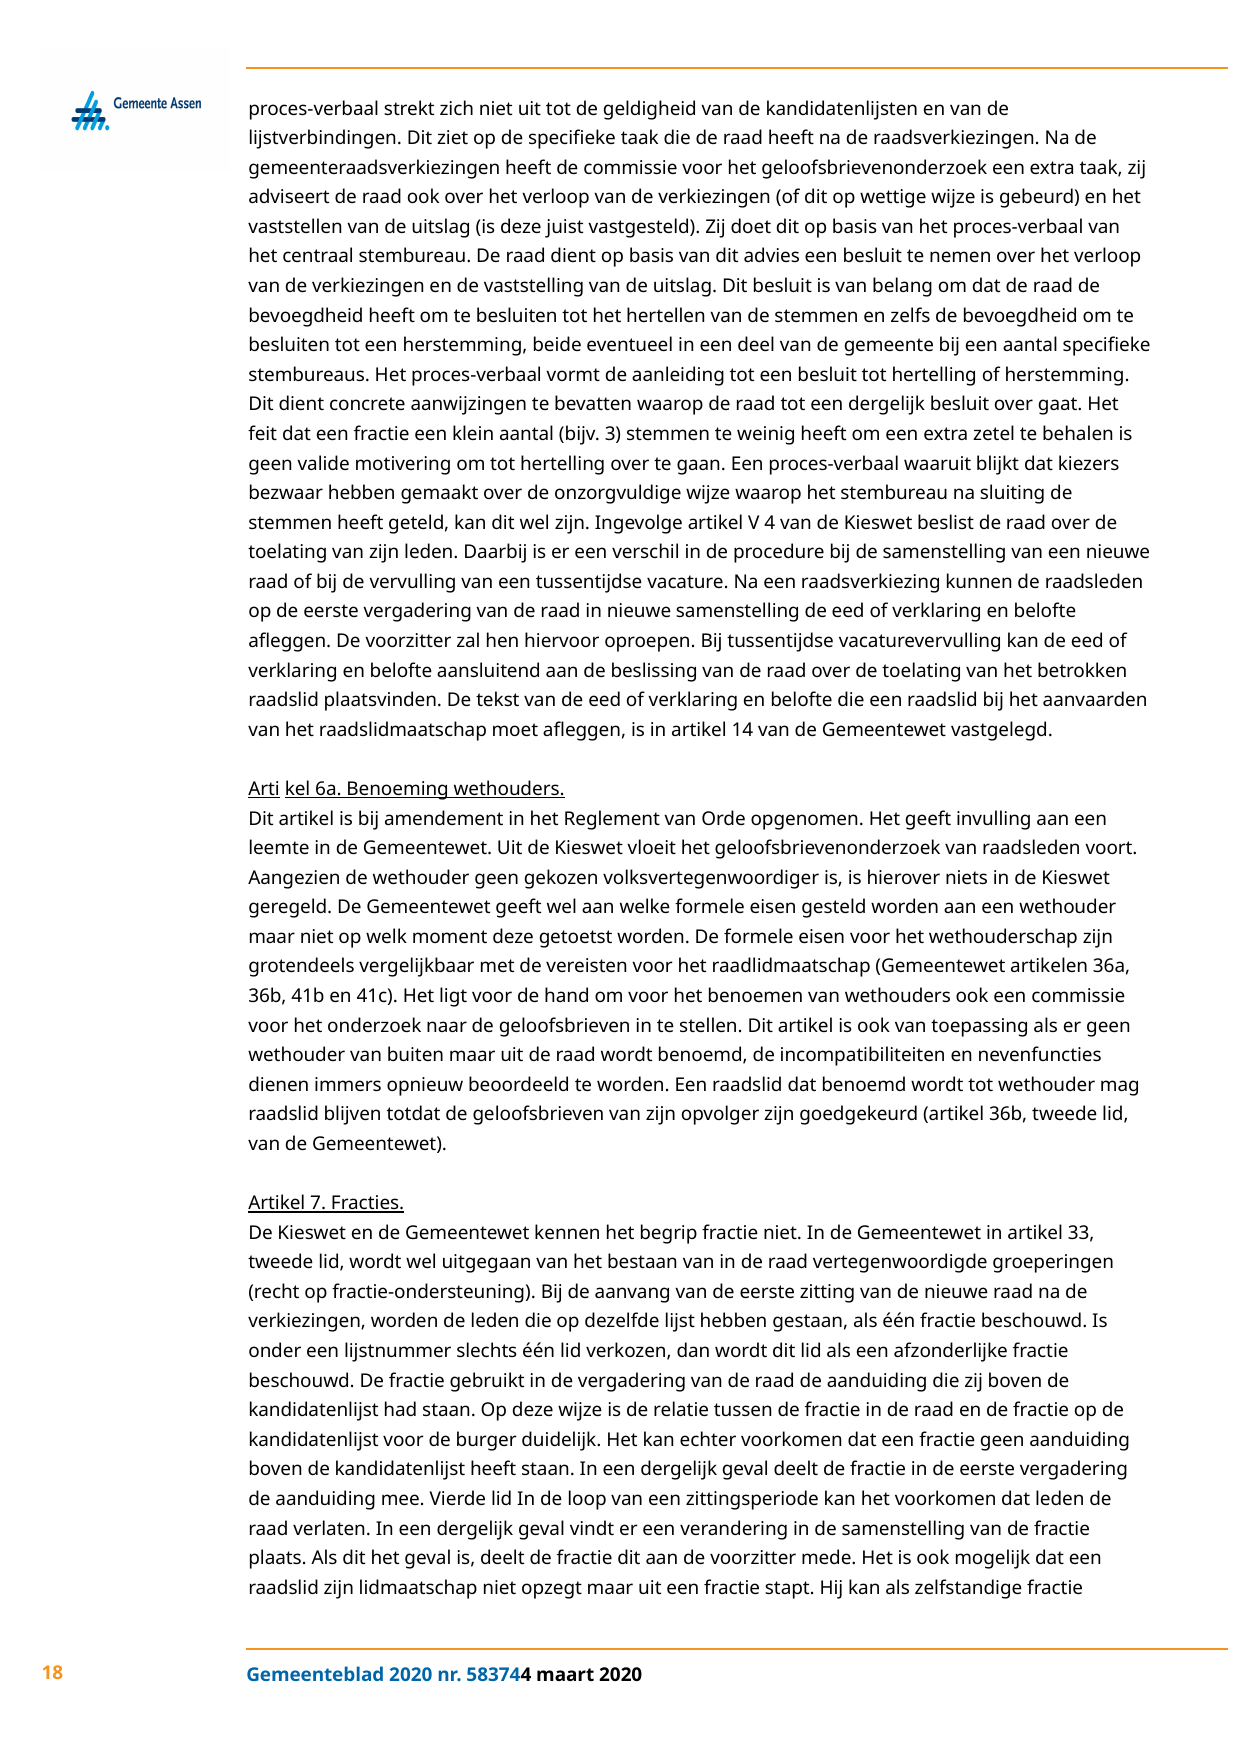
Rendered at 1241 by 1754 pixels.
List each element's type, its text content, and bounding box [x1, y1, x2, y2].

text Artikel 7. Fracties. [248, 1189, 1152, 1215]
picture [41, 47, 231, 172]
text Arti kel 6a. Benoeming wethouders. [248, 775, 1152, 801]
text Dit artikel is bij amendement in het Reglement van Orde opgenomen. Het geeft invulling aan een leemte in de Gemeentewet. Uit de Kieswet vloeit het geloofsbrievenonderzoek van raadsleden voort. Aangezien de wethouder geen gekozen volksvertegenwoordiger is, is hierover niets in de Kieswet geregeld. De Gemeentewet geeft wel aan welke formele eisen gesteld worden aan een wethouder maar niet op welk moment deze getoetst worden. De formele eisen voor het wethouderschap zijn grotendeels vergelijkbaar met de vereisten voor het raadlidmaatschap (Gemeentewet artikelen 36a, 36b, 41b en 41c). Het ligt voor de hand om voor het benoemen van wethouders ook een commissie voor het onderzoek naar de geloofsbrieven in te stellen. Dit artikel is ook van toepassing als er geen wethouder van buiten maar uit de raad wordt benoemd, de incompatibiliteiten en nevenfuncties dienen immers opnieuw beoordeeld te worden. Een raadslid dat benoemd wordt tot wethouder mag raadslid blijven totdat de geloofsbrieven van zijn opvolger zijn goedgekeurd (artikel 36b, tweede lid, van de Gemeentewet). [248, 805, 1152, 1156]
text De Kieswet en de Gemeentewet kennen het begrip fractie niet. In de Gemeentewet in artikel 33, tweede lid, wordt wel uitgegaan van het bestaan van in de raad vertegenwoordigde groeperingen (recht op fractie-ondersteuning). Bij de aanvang van de eerste zitting van de nieuwe raad na de verkiezingen, worden de leden die op dezelfde lijst hebben gestaan, als één fractie beschouwd. Is onder een lijstnummer slechts één lid verkozen, dan wordt dit lid als een afzonderlijke fractie beschouwd. De fractie gebruikt in de vergadering van de raad de aanduiding die zij boven de kandidatenlijst had staan. Op deze wijze is de relatie tussen de fractie in de raad en de fractie op de kandidatenlijst voor de burger duidelijk. Het kan echter voorkomen dat een fractie geen aanduiding boven de kandidatenlijst heeft staan. In een dergelijk geval deelt de fractie in de eerste vergadering de aanduiding mee. Vierde lid In de loop van een zittingsperiode kan het voorkomen dat leden de raad verlaten. In een dergelijk geval vindt er een verandering in de samenstelling van de fractie plaats. Als dit het geval is, deelt de fractie dit aan de voorzitter mede. Het is ook mogelijk dat een raadslid zijn lidmaatschap niet opzegt maar uit een fractie stapt. Hij kan als zelfstandige fractie [248, 1219, 1152, 1600]
text proces-verbaal strekt zich niet uit tot de geldigheid van de kandidatenlijsten en van de lijstverbindingen. Dit ziet op de specifieke taak die de raad heeft na de raadsverkiezingen. Na de gemeenteraadsverkiezingen heeft de commissie voor het geloofsbrievenonderzoek een extra taak, zij adviseert de raad ook over het verloop van de verkiezingen (of dit op wettige wijze is gebeurd) en het vaststellen van de uitslag (is deze juist vastgesteld). Zij doet dit op basis van het proces-verbaal van het centraal stembureau. De raad dient op basis van dit advies een besluit te nemen over het verloop van de verkiezingen en de vaststelling van de uitslag. Dit besluit is van belang om dat de raad de bevoegdheid heeft om te besluiten tot het hertellen van de stemmen en zelfs de bevoegdheid om te besluiten tot een herstemming, beide eventueel in een deel van de gemeente bij een aantal specifieke stembureaus. Het proces-verbaal vormt de aanleiding tot een besluit tot hertelling of herstemming. Dit dient concrete aanwijzingen te bevatten waarop de raad tot een dergelijk besluit over gaat. Het feit dat een fractie een klein aantal (bijv. 3) stemmen te weinig heeft om een extra zetel te behalen is geen valide motivering om tot hertelling over te gaan. Een proces-verbaal waaruit blijkt dat kiezers bezwaar hebben gemaakt over de onzorgvuldige wijze waarop het stembureau na sluiting de stemmen heeft geteld, kan dit wel zijn. Ingevolge artikel V 4 van de Kieswet beslist de raad over de toelating van zijn leden. Daarbij is er een verschil in de procedure bij de samenstelling van een nieuwe raad of bij de vervulling van een tussentijdse vacature. Na een raadsverkiezing kunnen de raadsleden op de eerste vergadering van de raad in nieuwe samenstelling de eed of verklaring en belofte afleggen. De voorzitter zal hen hiervoor oproepen. Bij tussentijdse vacaturevervulling kan de eed of verklaring en belofte aansluitend aan de beslissing van de raad over de toelating van het betrokken raadslid plaatsvinden. De tekst van de eed of verklaring en belofte die een raadslid bij het aanvaarden van het raadslidmaatschap moet afleggen, is in artikel 14 van de Gemeentewet vastgelegd. [248, 95, 1152, 742]
